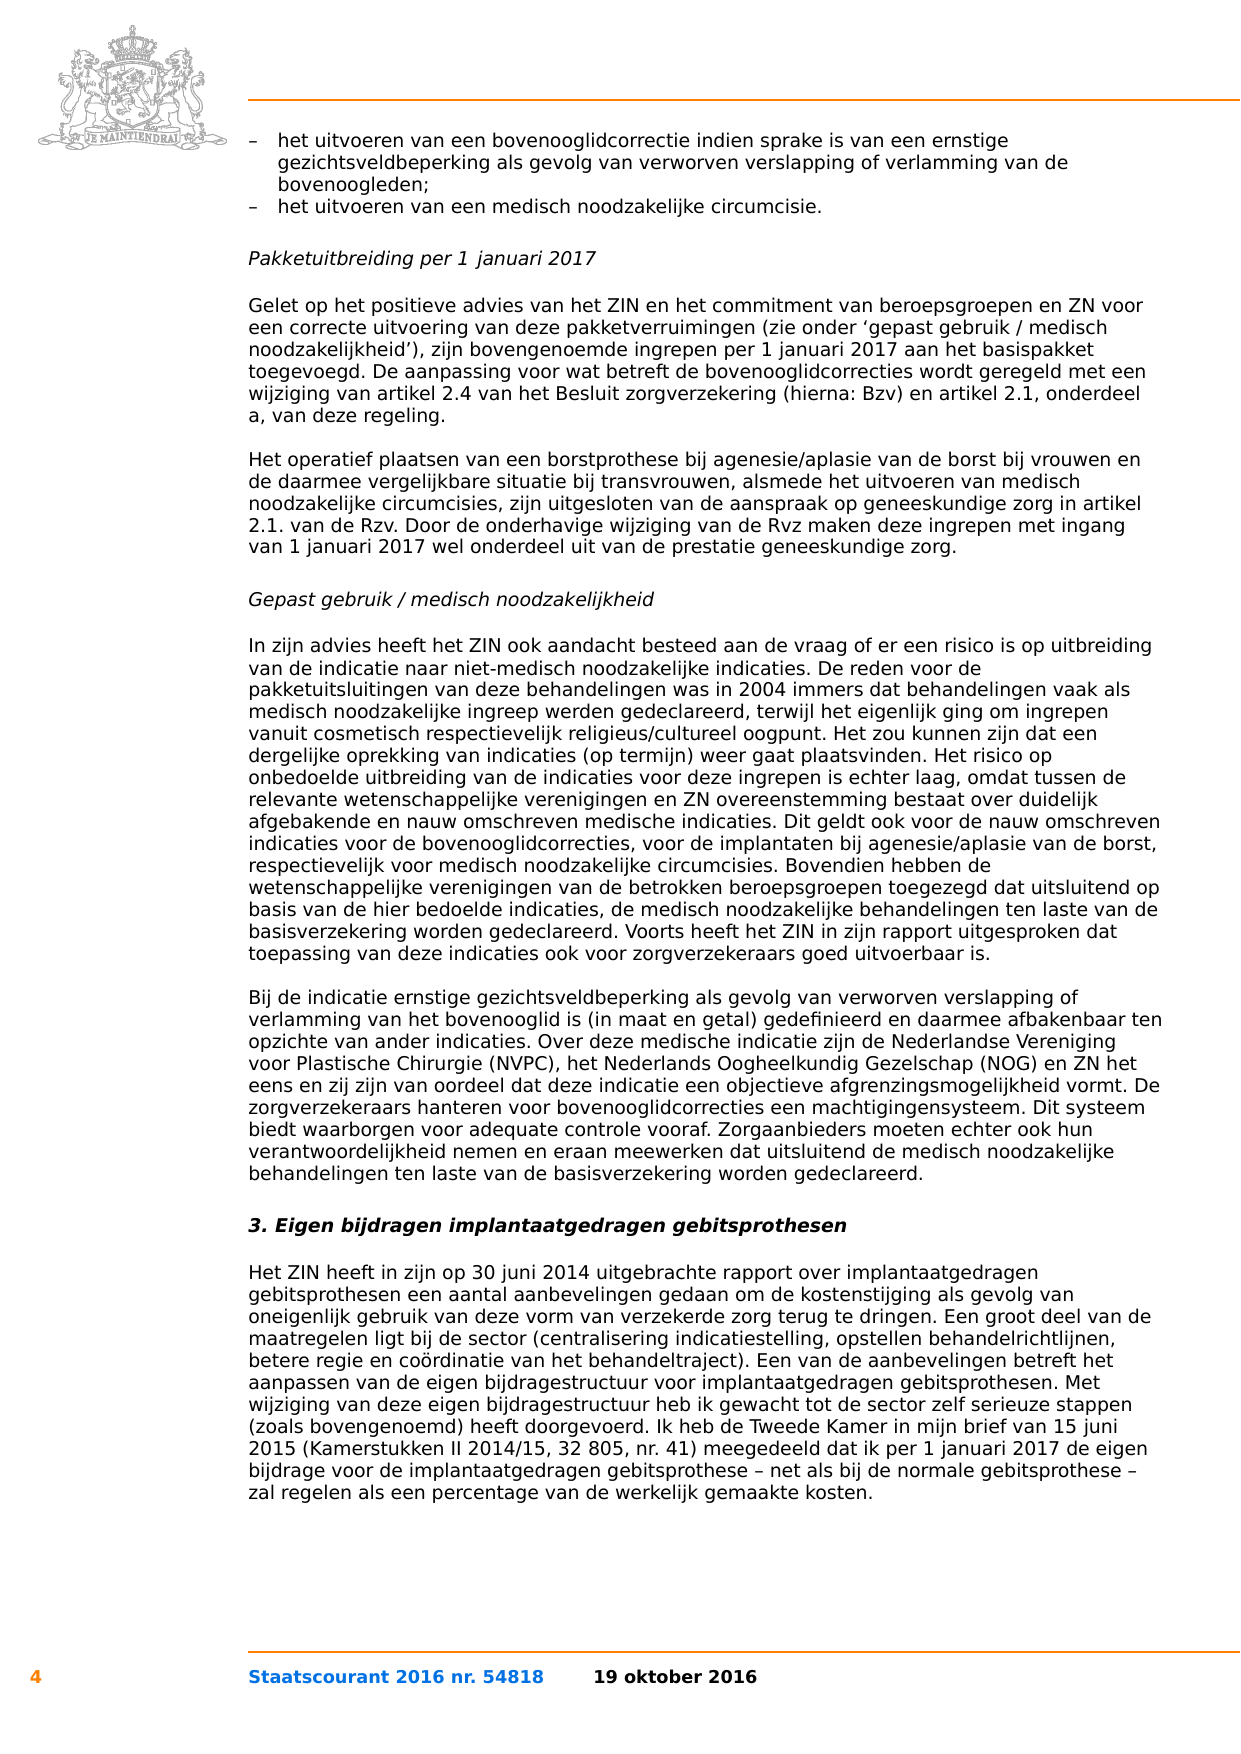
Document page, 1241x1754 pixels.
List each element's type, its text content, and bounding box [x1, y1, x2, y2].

text Gelet op het positieve advies van het ZIN en het commitment van beroepsgroepen en ZN voor een correcte uitvoering van deze pakketverruimingen (zie onder ‘gepast gebruik / medisch noodzakelijkheid’), zijn bovengenoemde ingrepen per 1 januari 2017 aan het basispakket toegevoegd. De aanpassing voor wat betreft de bovenooglidcorrecties wordt geregeld met een wijziging van artikel 2.4 van het Besluit zorgverzekering (hierna: Bzv) en artikel 2.1, onderdeel a, van deze regeling. [248, 295, 1163, 427]
text Het operatief plaatsen van een borstprothese bij agenesie/aplasie van de borst bij vrouwen en de daarmee vergelijkbare situatie bij transvrouwen, alsmede het uitvoeren van medisch noodzakelijke circumcisies, zijn uitgesloten van de aanspraak op geneeskundige zorg in artikel 2.1. van de Rzv. Door de onderhavige wijziging van de Rvz maken deze ingrepen met ingang van 1 januari 2017 wel onderdeel uit van de prestatie geneeskundige zorg. [248, 448, 1163, 558]
text – het uitvoeren van een medisch noodzakelijke circumcisie. [248, 196, 1163, 218]
text In zijn advies heeft het ZIN ook aandacht besteed aan de vraag of er een risico is op uitbreiding van de indicatie naar niet-medisch noodzakelijke indicaties. De reden voor de pakketuitsluitingen van deze behandelingen was in 2004 immers dat behandelingen vaak als medisch noodzakelijke ingreep werden gedeclareerd, terwijl het eigenlijk ging om ingrepen vanuit cosmetisch respectievelijk religieus/cultureel oogpunt. Het zou kunnen zijn dat een dergelijke oprekking van indicaties (op termijn) weer gaat plaatsvinden. Het risico op onbedoelde uitbreiding van de indicaties voor deze ingrepen is echter laag, omdat tussen de relevante wetenschappelijke verenigingen en ZN overeenstemming bestaat over duidelijk afgebakende en nauw omschreven medische indicaties. Dit geldt ook voor de nauw omschreven indicaties voor de bovenooglidcorrecties, voor de implantaten bij agenesie/aplasie van de borst, respectievelijk voor medisch noodzakelijke circumcisies. Bovendien hebben de wetenschappelijke verenigingen van de betrokken beroepsgroepen toegezegd dat uitsluitend op basis van de hier bedoelde indicaties, de medisch noodzakelijke behandelingen ten laste van de basisverzekering worden gedeclareerd. Voorts heeft het ZIN in zijn rapport uitgesproken dat toepassing van deze indicaties ook voor zorgverzekeraars goed uitvoerbaar is. [248, 635, 1163, 965]
picture [38, 25, 227, 150]
text Het ZIN heeft in zijn op 30 juni 2014 uitgebrachte rapport over implantaatgedragen gebitsprothesen een aantal aanbevelingen gedaan om de kostenstijging als gevolg van oneigenlijk gebruik van deze vorm van verzekerde zorg terug te dringen. Een groot deel van de maatregelen ligt bij de sector (centralisering indicatiestelling, opstellen behandelrichtlijnen, betere regie en coördinatie van het behandeltraject). Een van de aanbevelingen betreft het aanpassen van de eigen bijdragestructuur voor implantaatgedragen gebitsprothesen. Met wijziging van deze eigen bijdragestructuur heb ik gewacht tot de sector zelf serieuze stappen (zoals bovengenoemd) heeft doorgevoerd. Ik heb de Tweede Kamer in mijn brief van 15 juni 2015 (Kamerstukken II 2014/15, 32 805, nr. 41) meegedeeld dat ik per 1 januari 2017 de eigen bijdrage voor de implantaatgedragen gebitsprothese – net als bij de normale gebitsprothese – zal regelen als een percentage van de werkelijk gemaakte kosten. [248, 1262, 1163, 1503]
subtitle Gepast gebruik / medisch noodzakelijkheid [248, 588, 1163, 610]
subtitle 3. Eigen bijdragen implantaatgedragen gebitsprothesen [248, 1215, 1163, 1237]
text Bij de indicatie ernstige gezichtsveldbeperking als gevolg van verworven verslapping of verlamming van het bovenooglid is (in maat en getal) gedefinieerd en daarmee afbakenbaar ten opzichte van ander indicaties. Over deze medische indicatie zijn de Nederlandse Vereniging voor Plastische Chirurgie (NVPC), het Nederlands Oogheelkundig Gezelschap (NOG) en ZN het eens en zij zijn van oordeel dat deze indicatie een objectieve afgrenzingsmogelijkheid vormt. De zorgverzekeraars hanteren voor bovenooglidcorrecties een machtigingensysteem. Dit systeem biedt waarborgen voor adequate controle vooraf. Zorgaanbieders moeten echter ook hun verantwoordelijkheid nemen en eraan meewerken dat uitsluitend de medisch noodzakelijke behandelingen ten laste van de basisverzekering worden gedeclareerd. [248, 987, 1163, 1185]
subtitle Pakketuitbreiding per 1 januari 2017 [248, 248, 1163, 270]
text – het uitvoeren van een bovenooglidcorrectie indien sprake is van een ernstige gezichtsveldbeperking als gevolg van verworven verslapping of verlamming van de bovenoogleden; [248, 130, 1163, 196]
